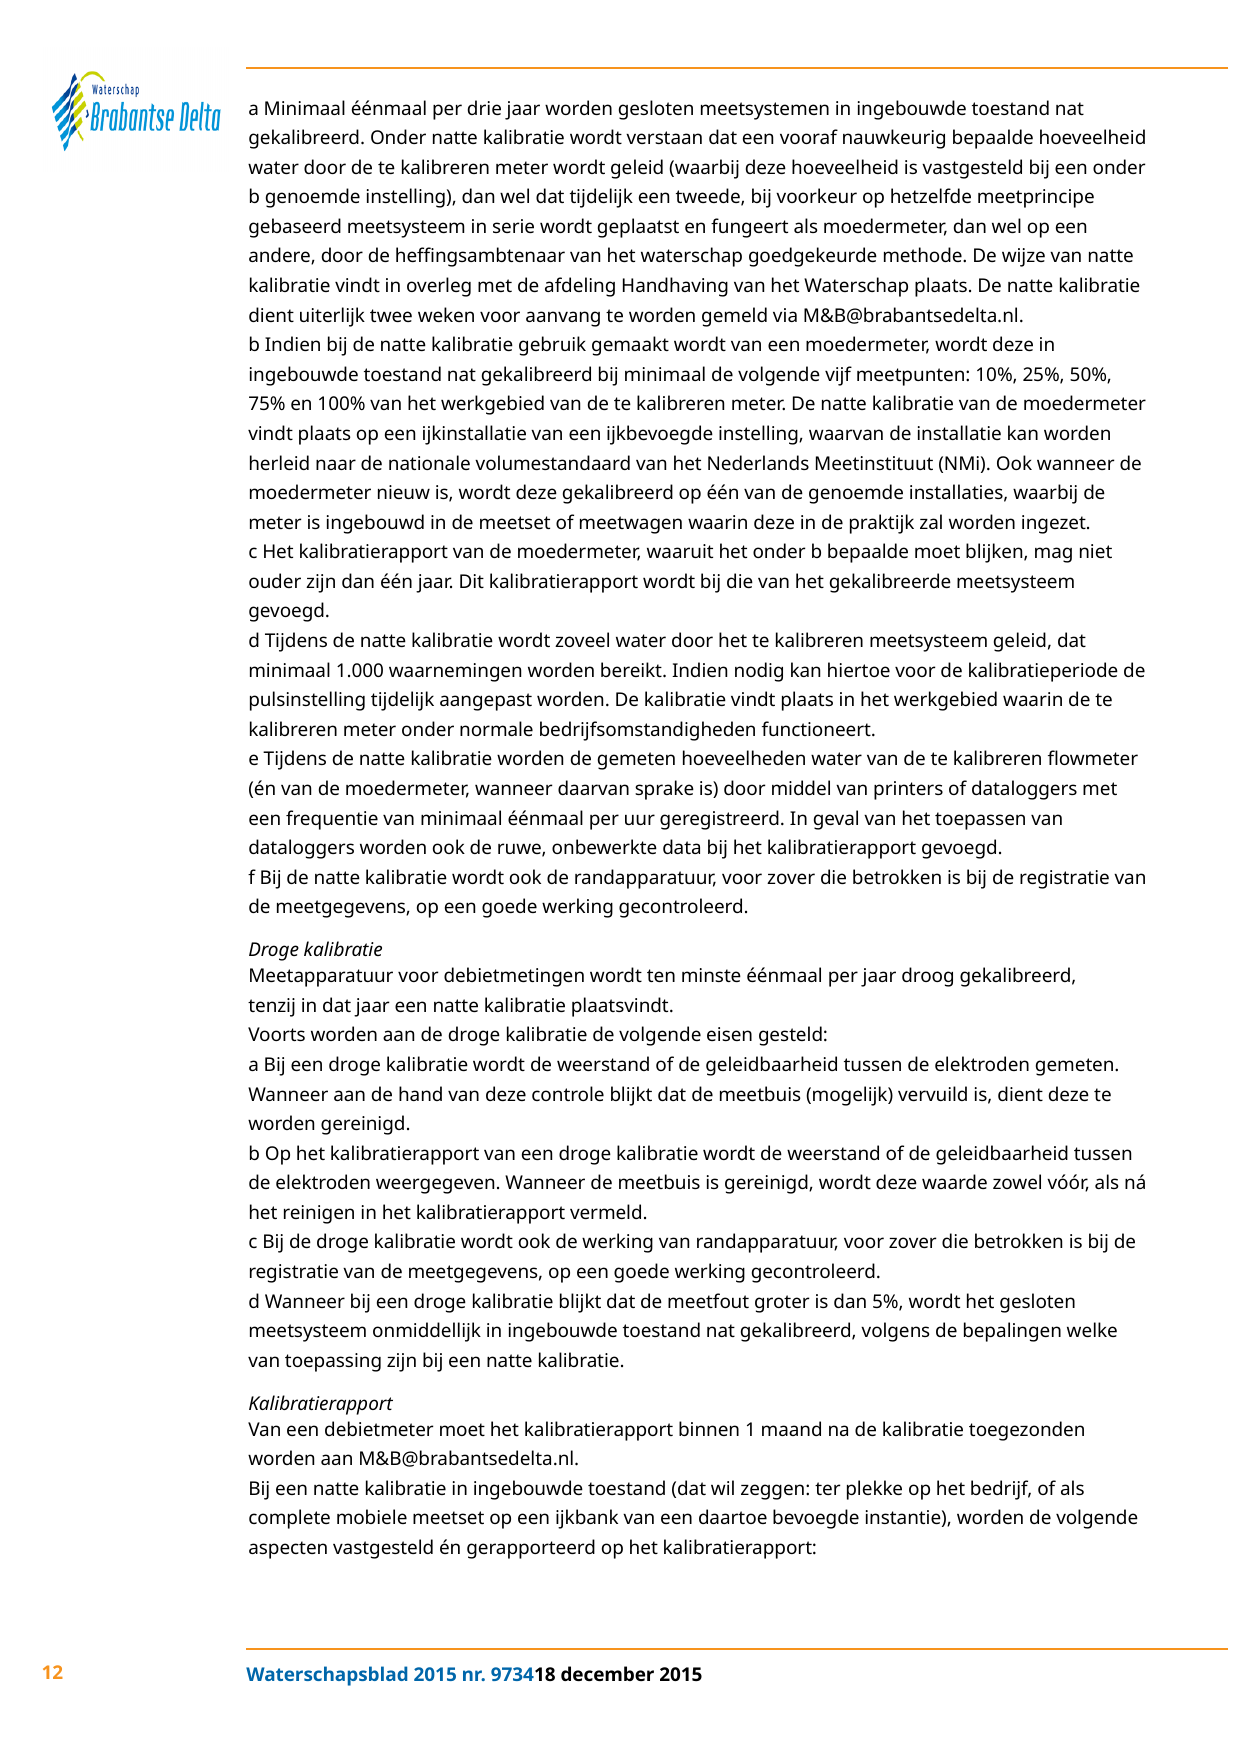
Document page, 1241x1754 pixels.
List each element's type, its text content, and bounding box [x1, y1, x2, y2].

text Voorts worden aan de droge kalibratie de volgende eisen gesteld: [248, 1022, 1152, 1047]
text b Op het kalibratierapport van een droge kalibratie wordt de weerstand of de geleidbaarheid tussen de elektroden weergegeven. Wanneer de meetbuis is gereinigd, wordt deze waarde zowel vóór, als ná het reinigen in het kalibratierapport vermeld. [248, 1140, 1152, 1225]
text Meetapparatuur voor debietmetingen wordt ten minste éénmaal per jaar droog gekalibreerd, [248, 962, 1152, 988]
text a Minimaal éénmaal per drie jaar worden gesloten meetsystemen in ingebouwde toestand nat gekalibreerd. Onder natte kalibratie wordt verstaan dat een vooraf nauwkeurig bepaalde hoeveelheid water door de te kalibreren meter wordt geleid (waarbij deze hoeveelheid is vastgesteld bij een onder b genoemde instelling), dan wel dat tijdelijk een tweede, bij voorkeur op hetzelfde meetprincipe gebaseerd meetsysteem in serie wordt geplaatst en fungeert als moedermeter, dan wel op een andere, door de heffingsambtenaar van het waterschap goedgekeurde methode. De wijze van natte kalibratie vindt in overleg met de afdeling Handhaving van het Waterschap plaats. De natte kalibratie dient uiterlijk twee weken voor aanvang te worden gemeld via M&B@brabantsedelta.nl. [248, 95, 1152, 328]
text tenzij in dat jaar een natte kalibratie plaatsvindt. [248, 992, 1152, 1018]
text d Wanneer bij een droge kalibratie blijkt dat de meetfout groter is dan 5%, wordt het gesloten meetsysteem onmiddellijk in ingebouwde toestand nat gekalibreerd, volgens de bepalingen welke van toepassing zijn bij een natte kalibratie. [248, 1288, 1152, 1373]
text d Tijdens de natte kalibratie wordt zoveel water door het te kalibreren meetsysteem geleid, dat minimaal 1.000 waarnemingen worden bereikt. Indien nodig kan hiertoe voor de kalibratieperiode de pulsinstelling tijdelijk aangepast worden. De kalibratie vindt plaats in het werkgebied waarin de te kalibreren meter onder normale bedrijfsomstandigheden functioneert. [248, 627, 1152, 742]
text Bij een natte kalibratie in ingebouwde toestand (dat wil zeggen: ter plekke op het bedrijf, of als [248, 1475, 1152, 1501]
text Kalibratierapport [248, 1390, 1152, 1416]
text Droge kalibratie [248, 937, 1152, 962]
text b Indien bij de natte kalibratie gebruik gemaakt wordt van een moedermeter, wordt deze in ingebouwde toestand nat gekalibreerd bij minimaal de volgende vijf meetpunten: 10%, 25%, 50%, 75% en 100% van het werkgebied van de te kalibreren meter. De natte kalibratie van de moedermeter vindt plaats op een ijkinstallatie van een ijkbevoegde instelling, waarvan de installatie kan worden herleid naar de nationale volumestandaard van het Nederlands Meetinstituut (NMi). Ook wanneer de moedermeter nieuw is, wordt deze gekalibreerd op één van de genoemde installaties, waarbij de meter is ingebouwd in de meetset of meetwagen waarin deze in de praktijk zal worden ingezet. [248, 331, 1152, 535]
text c Het kalibratierapport van de moedermeter, waaruit het onder b bepaalde moet blijken, mag niet ouder zijn dan één jaar. Dit kalibratierapport wordt bij die van het gekalibreerde meetsysteem gevoegd. [248, 538, 1152, 623]
text c Bij de droge kalibratie wordt ook de werking van randapparatuur, voor zover die betrokken is bij de registratie van de meetgegevens, op een goede werking gecontroleerd. [248, 1229, 1152, 1284]
text complete mobiele meetset op een ijkbank van een daartoe bevoegde instantie), worden de volgende aspecten vastgesteld én gerapporteerd op het kalibratierapport: [248, 1504, 1152, 1560]
text a Bij een droge kalibratie wordt de weerstand of de geleidbaarheid tussen de elektroden gemeten. Wanneer aan de hand van deze controle blijkt dat de meetbuis (mogelijk) vervuild is, dient deze te worden gereinigd. [248, 1051, 1152, 1136]
text f Bij de natte kalibratie wordt ook de randapparatuur, voor zover die betrokken is bij de registratie van de meetgegevens, op een goede werking gecontroleerd. [248, 864, 1152, 919]
text Van een debietmeter moet het kalibratierapport binnen 1 maand na de kalibratie toegezonden worden aan M&B@brabantsedelta.nl. [248, 1416, 1152, 1471]
picture [41, 47, 231, 172]
text e Tijdens de natte kalibratie worden de gemeten hoeveelheden water van de te kalibreren flowmeter (én van de moedermeter, wanneer daarvan sprake is) door middel van printers of dataloggers met een frequentie van minimaal éénmaal per uur geregistreerd. In geval van het toepassen van dataloggers worden ook de ruwe, onbewerkte data bij het kalibratierapport gevoegd. [248, 746, 1152, 860]
